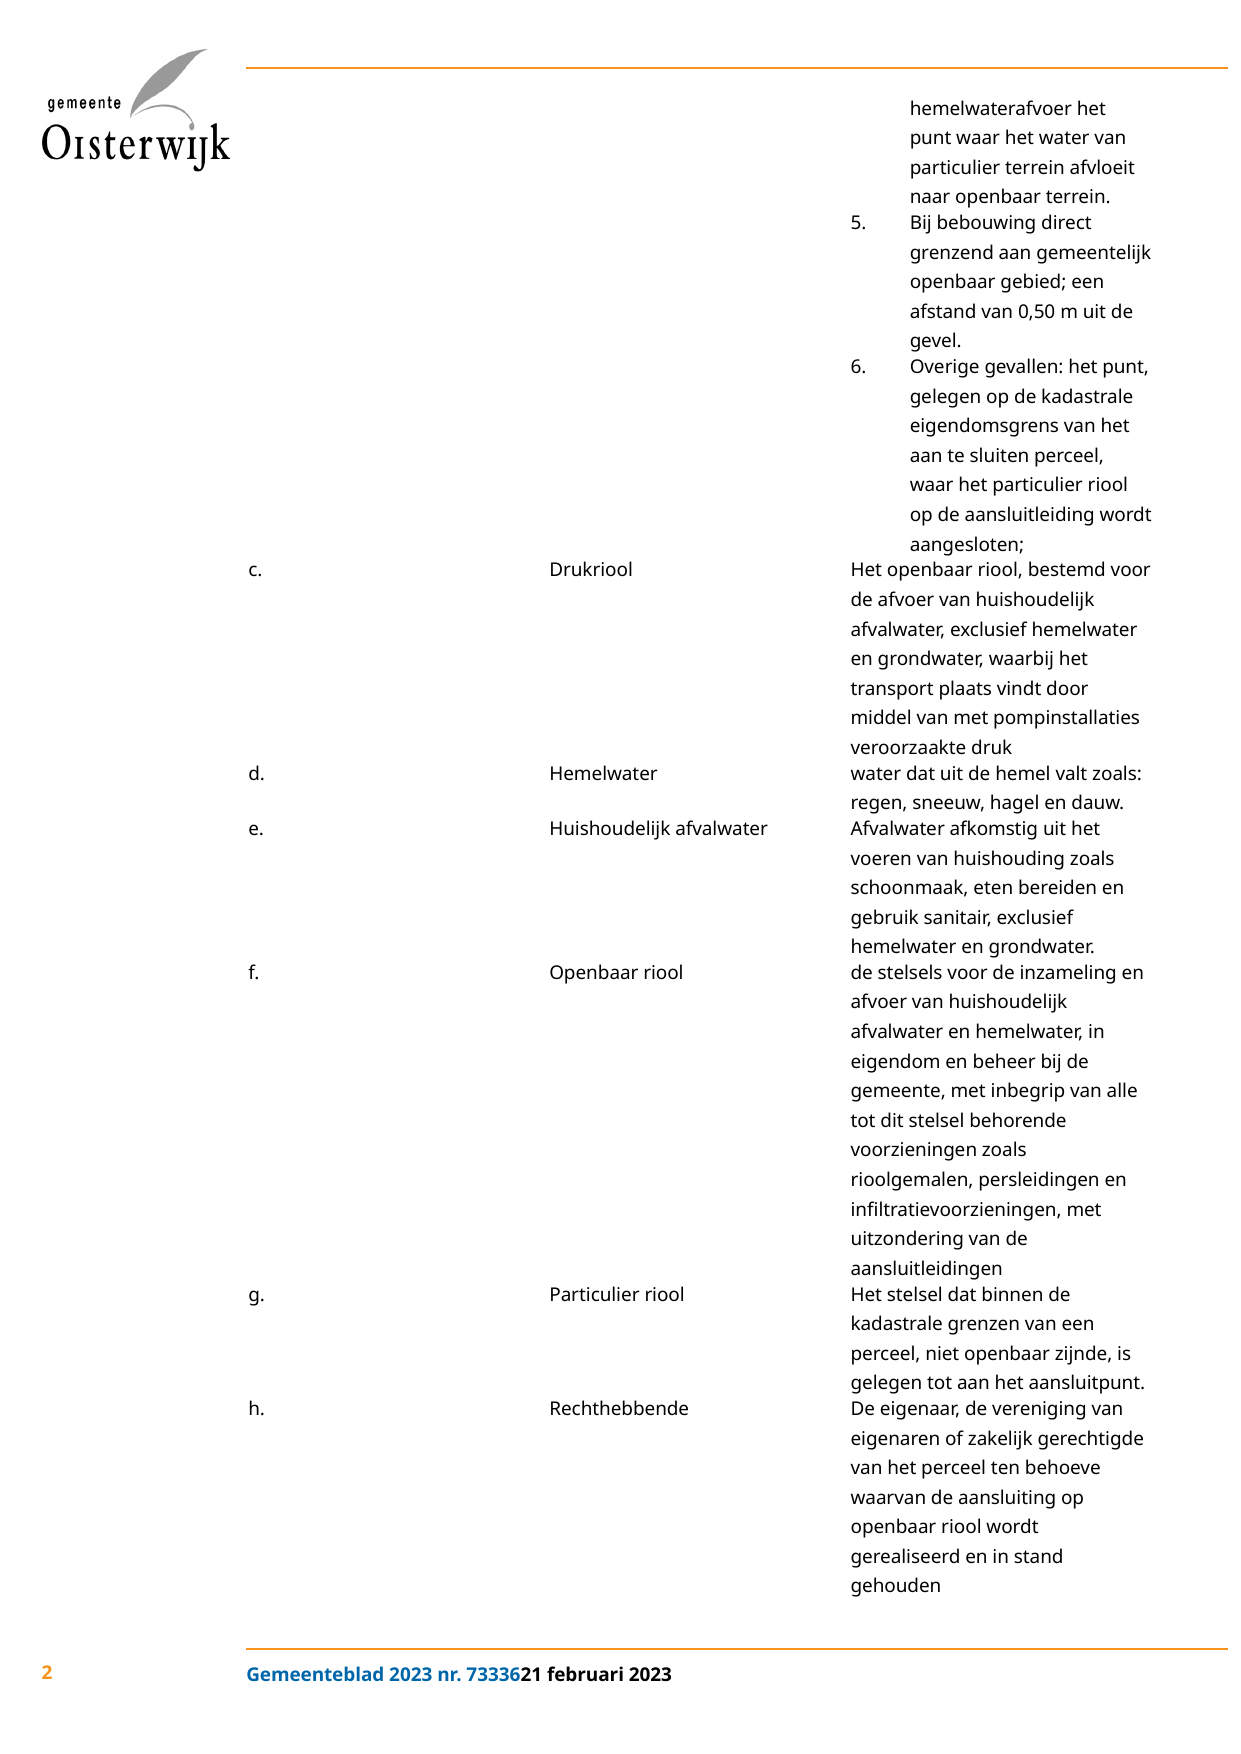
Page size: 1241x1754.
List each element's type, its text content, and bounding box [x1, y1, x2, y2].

table_cell [549, 209, 850, 353]
table_cell Particulier riool [549, 1281, 850, 1395]
table_cell Het openbaar riool, bestemd voor de afvoer van huishoudelijk afvalwater, exclusief hemelwater en grondwater, waarbij het transport plaats vindt door middel van met pompinstallaties veroorzaakte druk [850, 557, 1152, 760]
table_cell [248, 353, 549, 557]
table_cell Afvalwater afkomstig uit het voeren van huishouding zoals schoonmaak, eten bereiden en gebruik sanitair, exclusief hemelwater en grondwater. [850, 815, 1152, 959]
table_cell [549, 95, 850, 209]
table_cell Overige gevallen: het punt, gelegen op de kadastrale eigendomsgrens van het aan te sluiten perceel, waar het particulier riool op de aansluitleiding wordt aangesloten; [850, 353, 1152, 557]
table_cell [248, 209, 549, 353]
table_cell Openbaar riool [549, 959, 850, 1281]
table_cell Bij bebouwing direct grenzend aan gemeentelijk openbaar gebied; een afstand van 0,50 m uit de gevel. [850, 209, 1152, 353]
table_cell De eigenaar, de vereniging van eigenaren of zakelijk gerechtigde van het perceel ten behoeve waarvan de aansluiting op openbaar riool wordt gerealiseerd en in stand gehouden [850, 1395, 1152, 1598]
table_cell Huishoudelijk afvalwater [549, 815, 850, 959]
table_cell [248, 95, 549, 209]
table_cell g. [248, 1281, 549, 1395]
table_cell Het stelsel dat binnen de kadastrale grenzen van een perceel, niet openbaar zijnde, is gelegen tot aan het aansluitpunt. [850, 1281, 1152, 1395]
table_cell de stelsels voor de inzameling en afvoer van huishoudelijk afvalwater en hemelwater, in eigendom en beheer bij de gemeente, met inbegrip van alle tot dit stelsel behorende voorzieningen zoals rioolgemalen, persleidingen en infiltratievoorzieningen, met uitzondering van de aansluitleidingen [850, 959, 1152, 1281]
table_cell water dat uit de hemel valt zoals: regen, sneeuw, hagel en dauw. [850, 760, 1152, 815]
picture [41, 47, 231, 172]
table_cell e. [248, 815, 549, 959]
table_cell Rechthebbende [549, 1395, 850, 1598]
table_cell Hemelwater [549, 760, 850, 815]
table_cell c. [248, 557, 549, 760]
table_cell Drukriool [549, 557, 850, 760]
table_cell d. [248, 760, 549, 815]
table_cell hemelwaterafvoer het punt waar het water van particulier terrein afvloeit naar openbaar terrein. [850, 95, 1152, 209]
table_cell f. [248, 959, 549, 1281]
table_cell h. [248, 1395, 549, 1598]
table_cell [549, 353, 850, 557]
